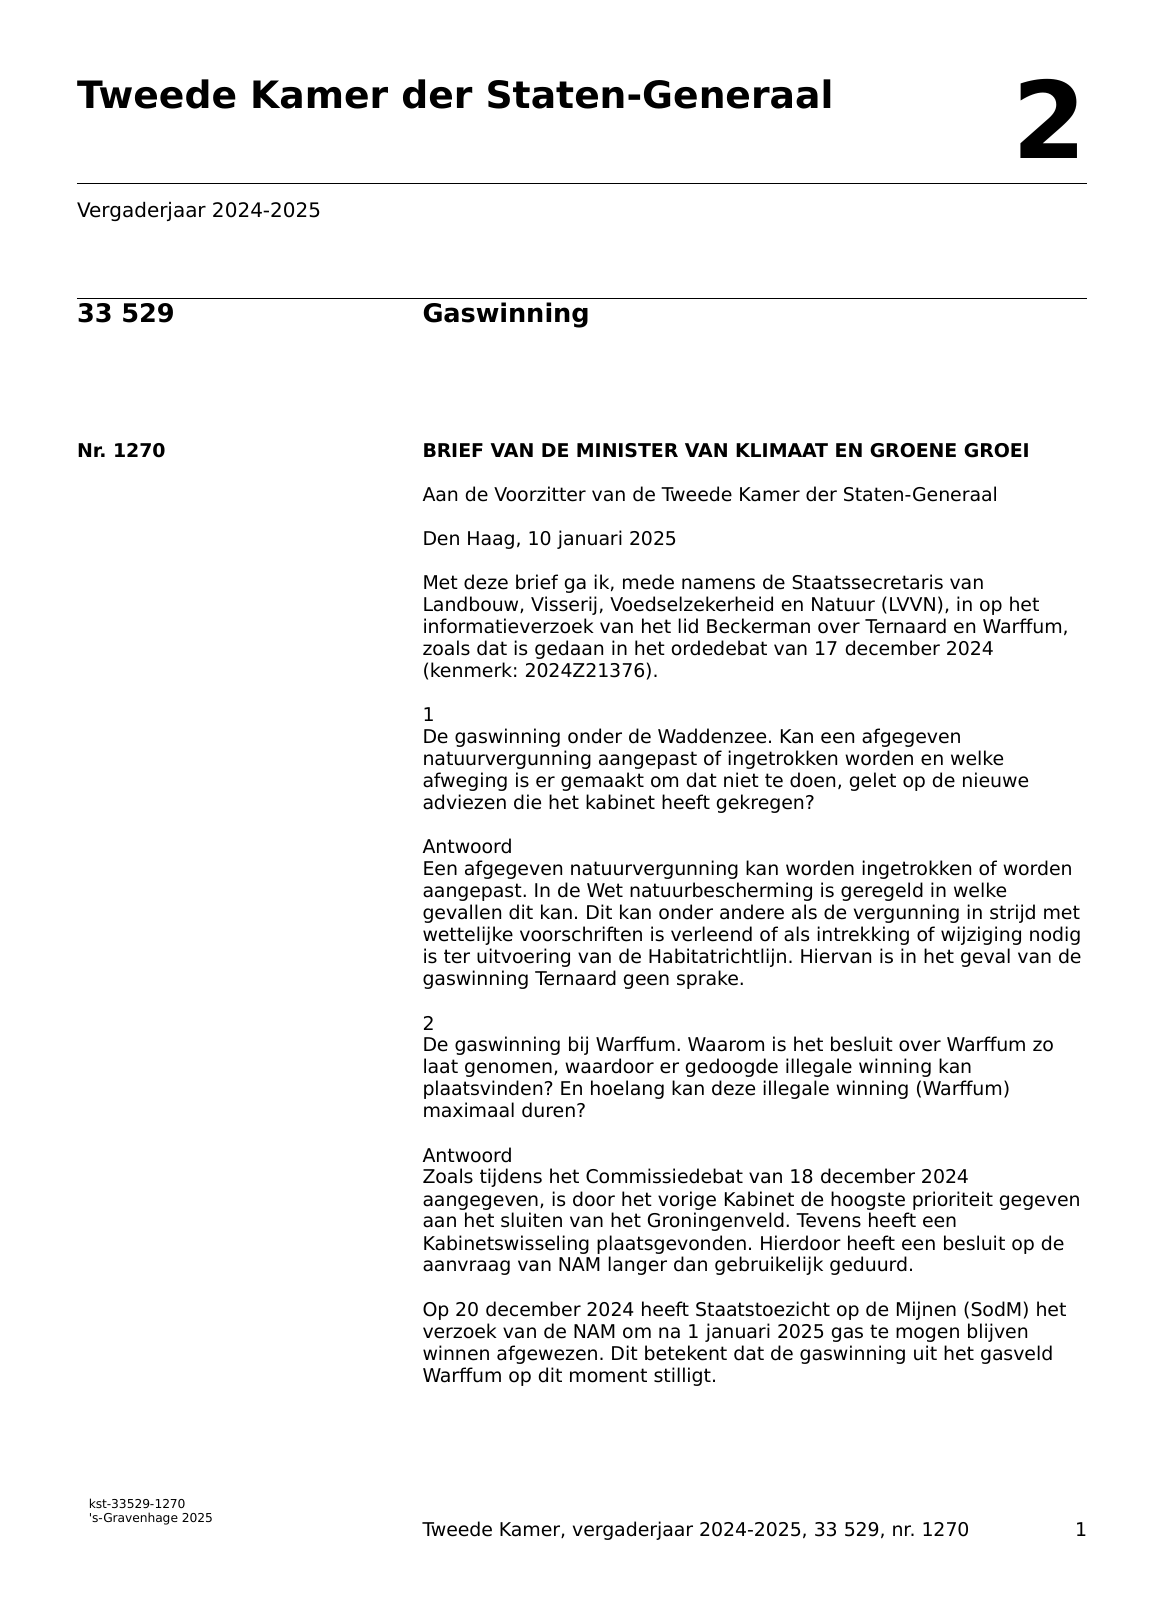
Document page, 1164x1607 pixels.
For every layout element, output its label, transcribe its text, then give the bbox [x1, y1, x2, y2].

text Aan de Voorzitter van de Tweede Kamer der Staten-Generaal [422, 484, 1087, 506]
text kst-33529-1270 [88, 1497, 323, 1511]
text De gaswinning bij Warffum. Waarom is het besluit over Warffum zo laat genomen, waardoor er gedoogde illegale winning kan plaatsvinden? En hoelang kan deze illegale winning (Warffum) maximaal duren? [422, 1034, 1087, 1122]
text Op 20 december 2024 heeft Staatstoezicht op de Mijnen (SodM) het verzoek van de NAM om na 1 januari 2025 gas te mogen blijven winnen afgewezen. Dit betekent dat de gaswinning uit het gasveld Warffum op dit moment stilligt. [422, 1298, 1087, 1386]
text Antwoord [422, 1144, 1087, 1166]
text 's-Gravenhage 2025 [88, 1511, 323, 1525]
subtitle Nr. 1270 BRIEF VAN DE MINISTER VAN KLIMAAT EN GROENE GROEI [77, 440, 1087, 462]
subtitle 33 529 Gaswinning [77, 299, 1087, 329]
text Antwoord [422, 836, 1087, 858]
table_header Tweede Kamer der Staten-Generaal [77, 59, 886, 183]
text Een afgegeven natuurvergunning kan worden ingetrokken of worden aangepast. In de Wet natuurbescherming is geregeld in welke gevallen dit kan. Dit kan onder andere als de vergunning in strijd met wettelijke voorschriften is verleend of als intrekking of wijziging nodig is ter uitvoering van de Habitatrichtlijn. Hiervan is in het geval van de gaswinning Ternaard geen sprake. [422, 858, 1087, 990]
text Met deze brief ga ik, mede namens de Staatssecretaris van Landbouw, Visserij, Voedselzekerheid en Natuur (LVVN), in op het informatieverzoek van het lid Beckerman over Ternaard en Warffum, zoals dat is gedaan in het ordedebat van 17 december 2024 (kenmerk: 2024Z21376). [422, 572, 1087, 682]
text Den Haag, 10 januari 2025 [422, 528, 1087, 550]
table_cell Vergaderjaar 2024-2025 [77, 184, 1087, 298]
text De gaswinning onder de Waddenzee. Kan een afgegeven natuurvergunning aangepast of ingetrokken worden en welke afweging is er gemaakt om dat niet te doen, gelet op de nieuwe adviezen die het kabinet heeft gekregen? [422, 726, 1087, 814]
text 1 [422, 704, 1087, 726]
table_header 2 [886, 59, 1087, 183]
text Zoals tijdens het Commissiedebat van 18 december 2024 aangegeven, is door het vorige Kabinet de hoogste prioriteit gegeven aan het sluiten van het Groningenveld. Tevens heeft een Kabinetswisseling plaatsgevonden. Hierdoor heeft een besluit op de aanvraag van NAM langer dan gebruikelijk geduurd. [422, 1166, 1087, 1276]
text 2 [422, 1012, 1087, 1034]
